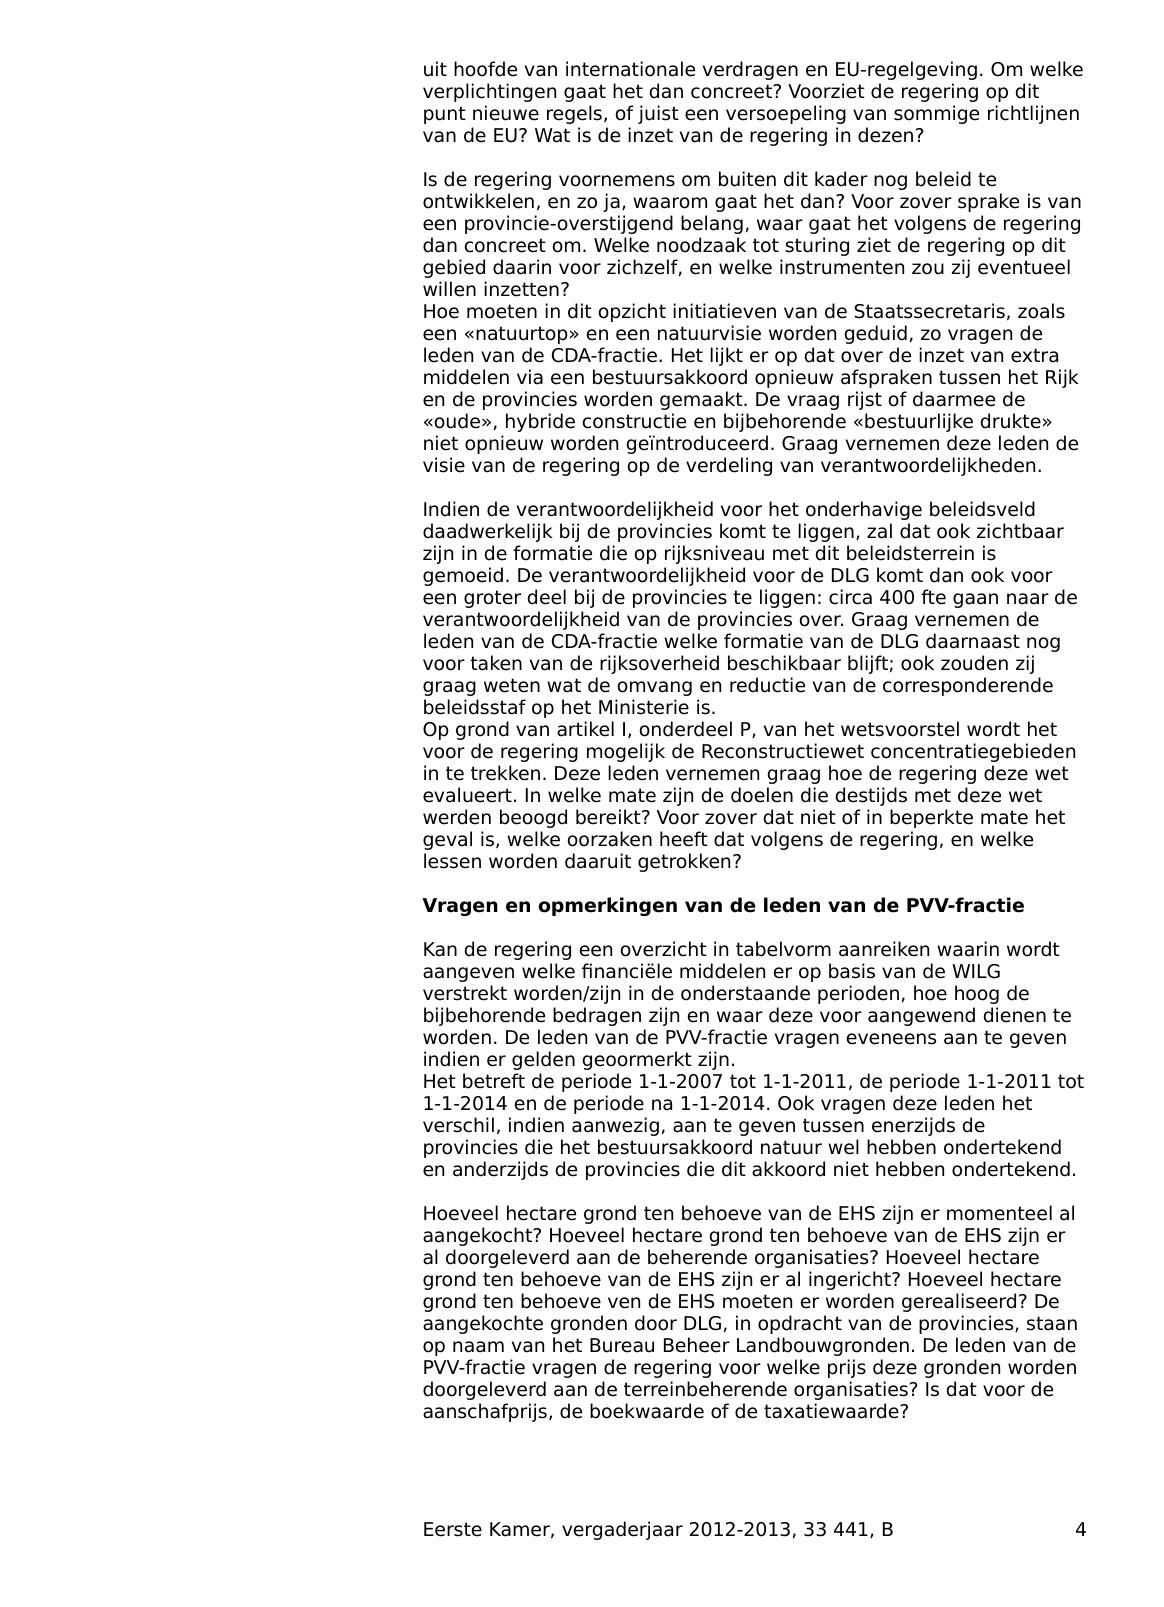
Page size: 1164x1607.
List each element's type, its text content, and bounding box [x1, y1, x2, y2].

subtitle Vragen en opmerkingen van de leden van de PVV-fractie [422, 895, 1087, 917]
text Is de regering voornemens om buiten dit kader nog beleid te ontwikkelen, en zo ja, waarom gaat het dan? Voor zover sprake is van een provincie-overstijgend belang, waar gaat het volgens de regering dan concreet om. Welke noodzaak tot sturing ziet de regering op dit gebied daarin voor zichzelf, en welke instrumenten zou zij eventueel willen inzetten? [422, 169, 1087, 301]
text Op grond van artikel I, onderdeel P, van het wetsvoorstel wordt het voor de regering mogelijk de Reconstructiewet concentratiegebieden in te trekken. Deze leden vernemen graag hoe de regering deze wet evalueert. In welke mate zijn de doelen die destijds met deze wet werden beoogd bereikt? Voor zover dat niet of in beperkte mate het geval is, welke oorzaken heeft dat volgens de regering, en welke lessen worden daaruit getrokken? [422, 719, 1087, 873]
text Indien de verantwoordelijkheid voor het onderhavige beleidsveld daadwerkelijk bij de provincies komt te liggen, zal dat ook zichtbaar zijn in de formatie die op rijksniveau met dit beleidsterrein is gemoeid. De verantwoordelijkheid voor de DLG komt dan ook voor een groter deel bij de provincies te liggen: circa 400 fte gaan naar de verantwoordelijkheid van de provincies over. Graag vernemen de leden van de CDA-fractie welke formatie van de DLG daarnaast nog voor taken van de rijksoverheid beschikbaar blijft; ook zouden zij graag weten wat de omvang en reductie van de corresponderende beleidsstaf op het Ministerie is. [422, 499, 1087, 719]
text Hoeveel hectare grond ten behoeve van de EHS zijn er momenteel al aangekocht? Hoeveel hectare grond ten behoeve van de EHS zijn er al doorgeleverd aan de beherende organisaties? Hoeveel hectare grond ten behoeve van de EHS zijn er al ingericht? Hoeveel hectare grond ten behoeve ven de EHS moeten er worden gerealiseerd? De aangekochte gronden door DLG, in opdracht van de provincies, staan op naam van het Bureau Beheer Landbouwgronden. De leden van de PVV-fractie vragen de regering voor welke prijs deze gronden worden doorgeleverd aan de terreinbeherende organisaties? Is dat voor de aanschafprijs, de boekwaarde of de taxatiewaarde? [422, 1203, 1087, 1423]
text Het betreft de periode 1-1-2007 tot 1-1-2011, de periode 1-1-2011 tot 1-1-2014 en de periode na 1-1-2014. Ook vragen deze leden het verschil, indien aanwezig, aan te geven tussen enerzijds de provincies die het bestuursakkoord natuur wel hebben ondertekend en anderzijds de provincies die dit akkoord niet hebben ondertekend. [422, 1071, 1087, 1181]
text Hoe moeten in dit opzicht initiatieven van de Staatssecretaris, zoals een «natuurtop» en een natuurvisie worden geduid, zo vragen de leden van de CDA-fractie. Het lijkt er op dat over de inzet van extra middelen via een bestuursakkoord opnieuw afspraken tussen het Rijk en de provincies worden gemaakt. De vraag rijst of daarmee de «oude», hybride constructie en bijbehorende «bestuurlijke drukte» niet opnieuw worden geïntroduceerd. Graag vernemen deze leden de visie van de regering op de verdeling van verantwoordelijkheden. [422, 301, 1087, 477]
text Kan de regering een overzicht in tabelvorm aanreiken waarin wordt aangeven welke financiële middelen er op basis van de WILG verstrekt worden/zijn in de onderstaande perioden, hoe hoog de bijbehorende bedragen zijn en waar deze voor aangewend dienen te worden. De leden van de PVV-fractie vragen eveneens aan te geven indien er gelden geoormerkt zijn. [422, 939, 1087, 1071]
text uit hoofde van internationale verdragen en EU-regelgeving. Om welke verplichtingen gaat het dan concreet? Voorziet de regering op dit punt nieuwe regels, of juist een versoepeling van sommige richtlijnen van de EU? Wat is de inzet van de regering in dezen? [422, 59, 1087, 147]
